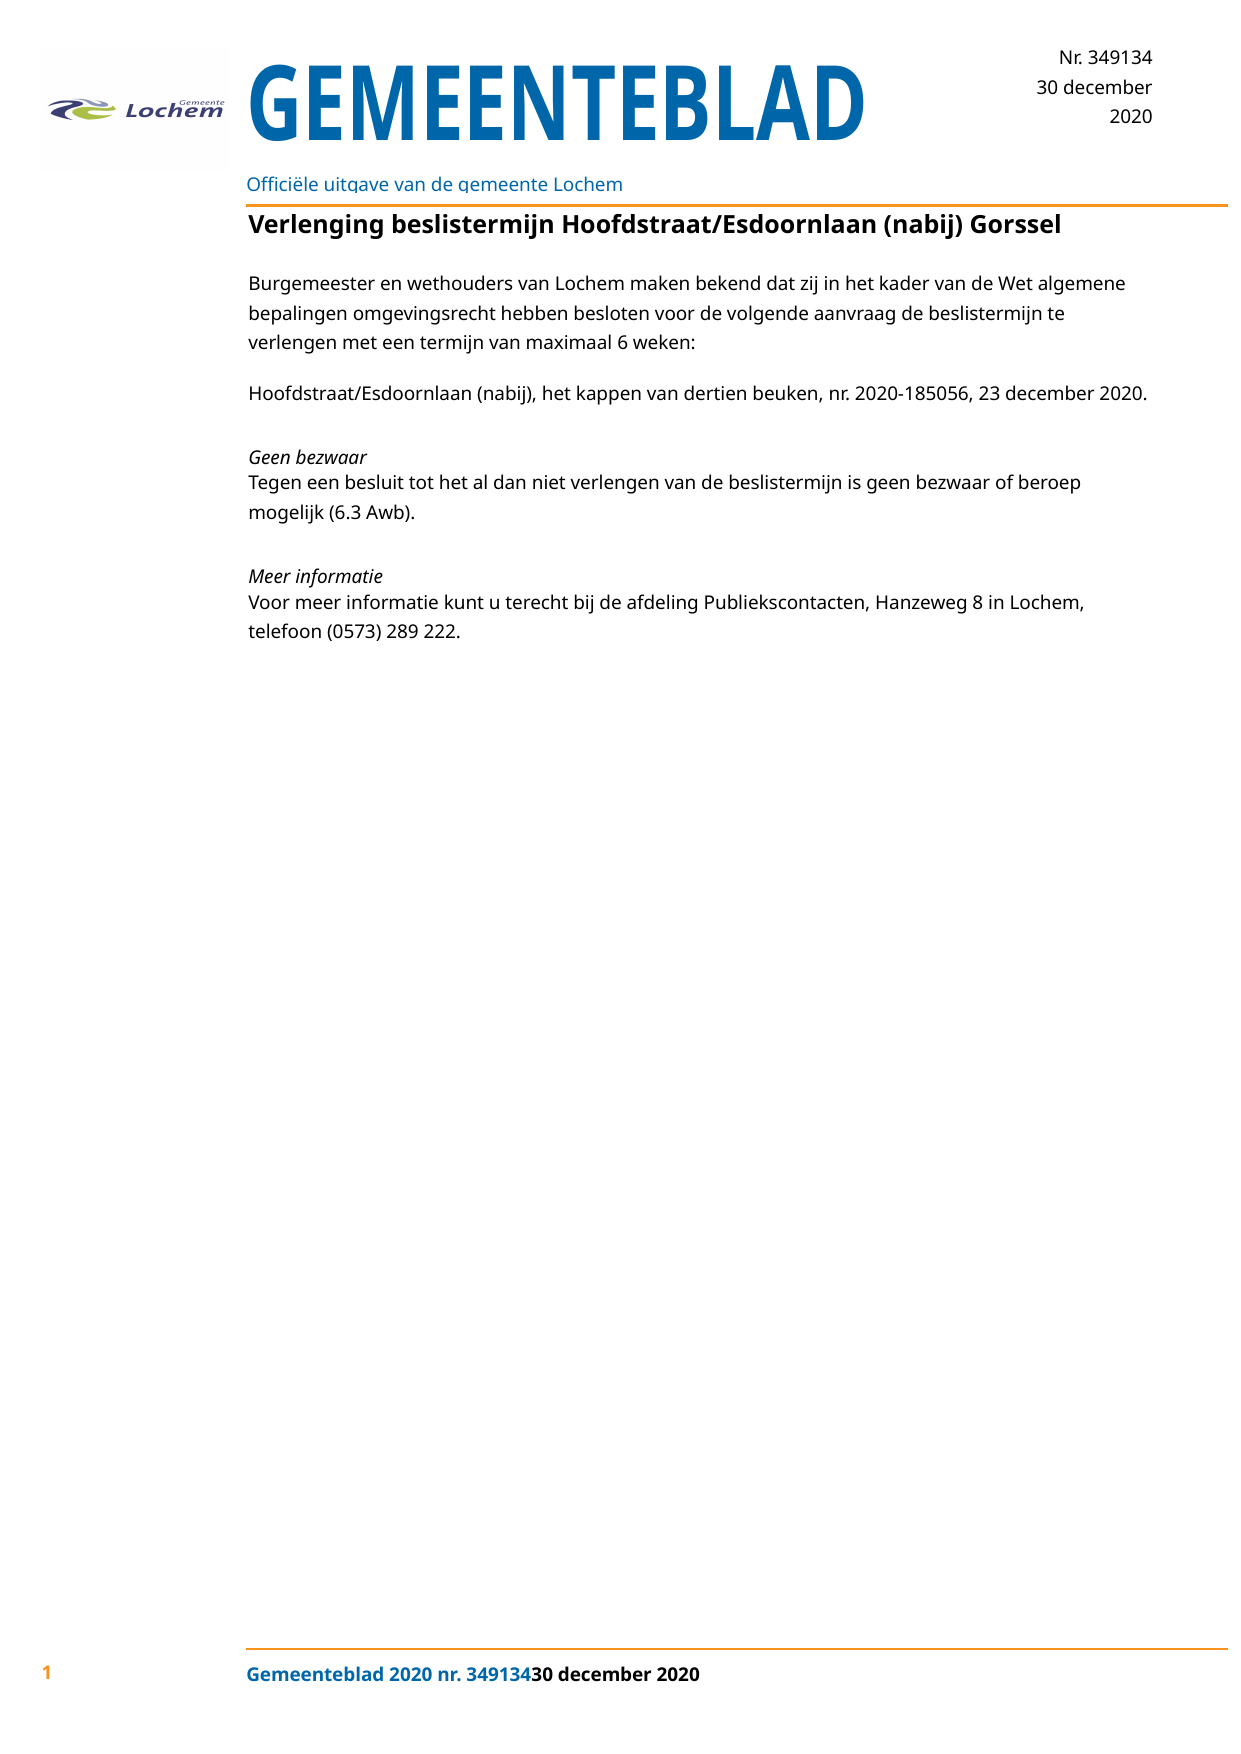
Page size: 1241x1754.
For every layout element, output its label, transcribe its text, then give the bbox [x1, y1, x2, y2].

text Burgemeester en wethouders van Lochem maken bekend dat zij in het kader van de Wet algemene bepalingen omgevingsrecht hebben besloten voor de volgende aanvraag de beslistermijn te verlengen met een termijn van maximaal 6 weken: [248, 270, 1152, 355]
text Verlenging beslistermijn Hoofdstraat/Esdoornlaan (nabij) Gorssel [248, 207, 1152, 241]
text Meer informatie [248, 563, 1152, 589]
text Tegen een besluit tot het al dan niet verlengen van de beslistermijn is geen bezwaar of beroep mogelijk (6.3 Awb). [248, 469, 1152, 525]
picture [41, 47, 231, 172]
text Hoofdstraat/Esdoornlaan (nabij), het kappen van dertien beuken, nr. 2020-185056, 23 december 2020. [248, 380, 1152, 406]
text Geen bezwaar [248, 444, 1152, 469]
text Voor meer informatie kunt u terecht bij de afdeling Publiekscontacten, Hanzeweg 8 in Lochem, telefoon (0573) 289 222. [248, 589, 1152, 644]
